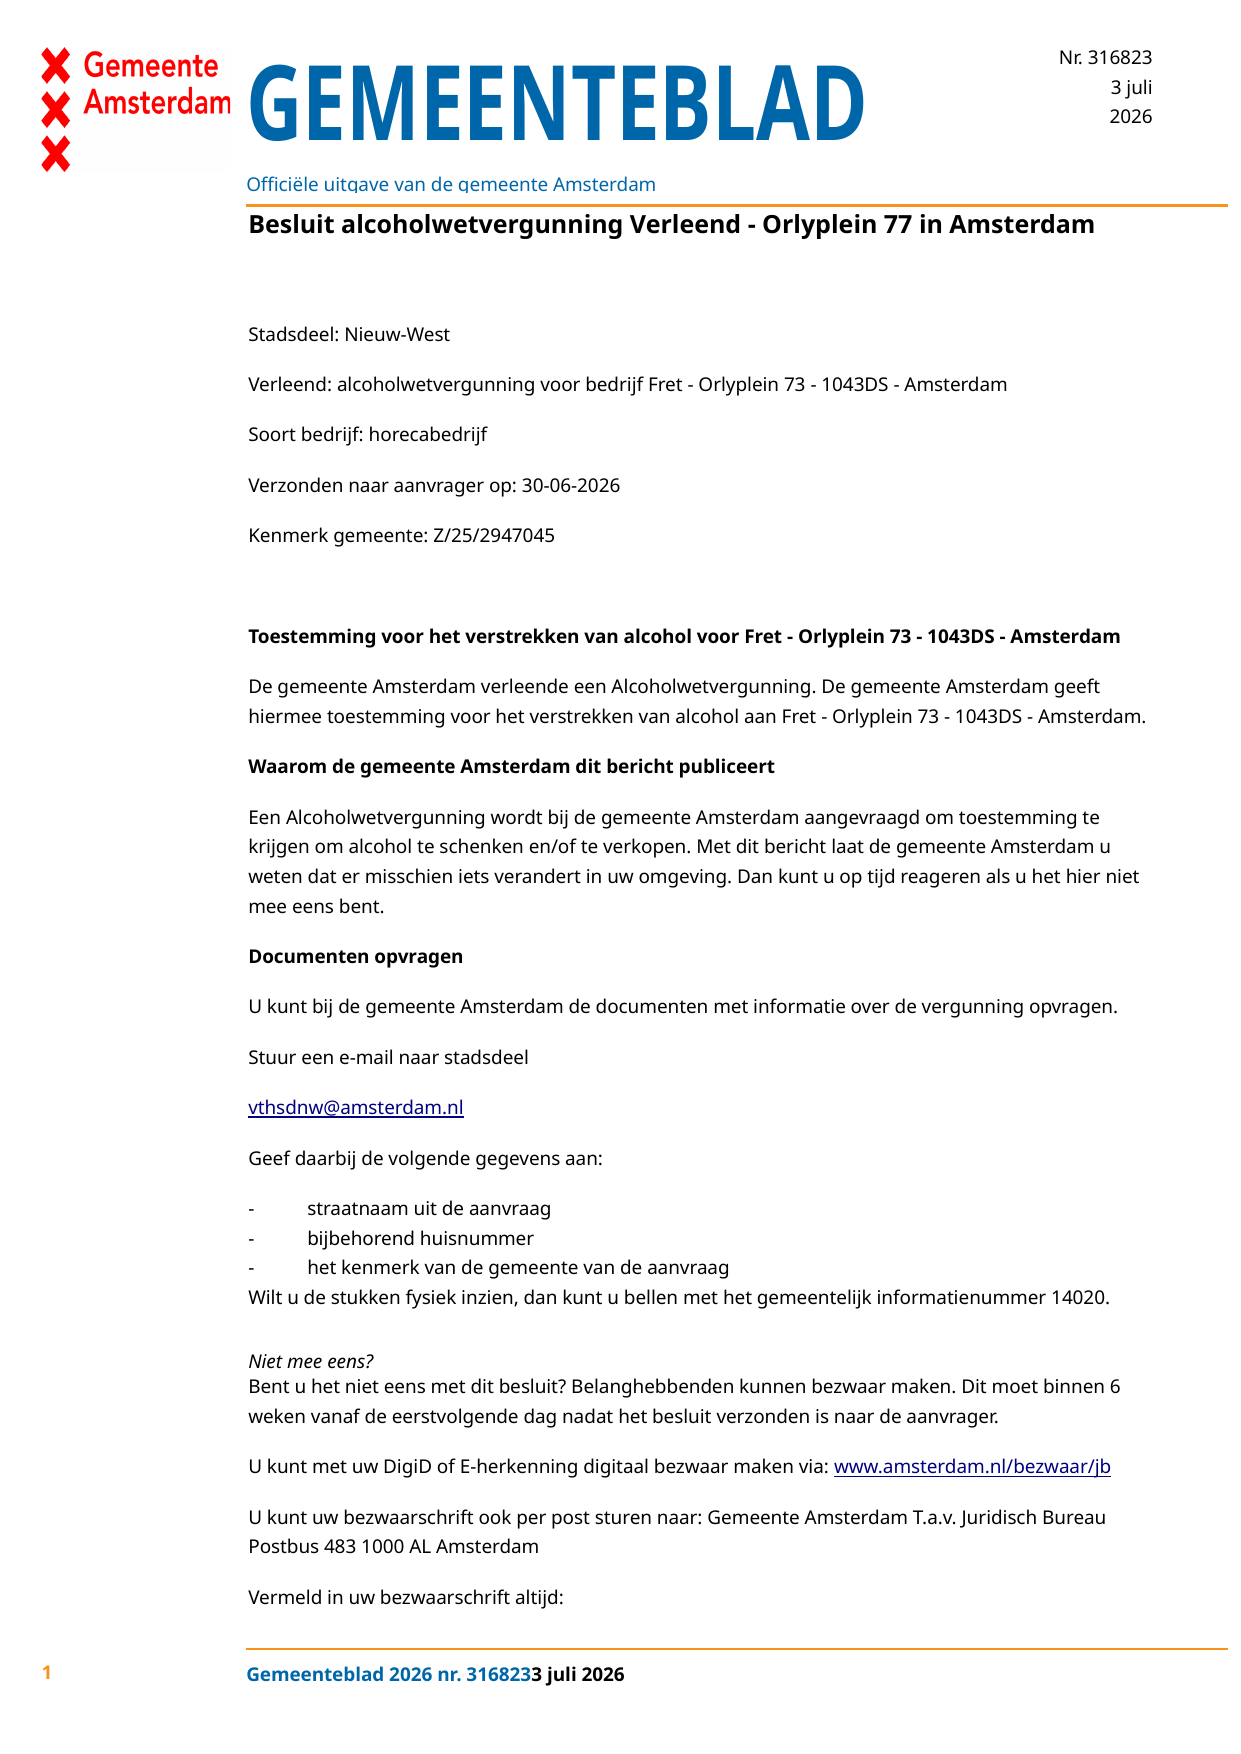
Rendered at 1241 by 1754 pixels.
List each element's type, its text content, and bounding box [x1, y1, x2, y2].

text Stuur een e-mail naar stadsdeel [248, 1044, 1152, 1070]
text Wilt u de stukken fysiek inzien, dan kunt u bellen met het gemeentelijk informatienummer 14020. [248, 1284, 1152, 1310]
picture [41, 47, 231, 172]
list het kenmerk van de gemeente van de aanvraag [248, 1254, 1152, 1280]
text Niet mee eens? [248, 1348, 1152, 1374]
list straatnaam uit de aanvraag [248, 1195, 1152, 1221]
text Verzonden naar aanvrager op: 30-06-2026 [248, 472, 1152, 498]
list bijbehorend huisnummer [248, 1225, 1152, 1251]
text Waarom de gemeente Amsterdam dit bericht publiceert [248, 754, 1152, 779]
text U kunt met uw DigiD of E-herkenning digitaal bezwaar maken via: www.amsterdam.nl/bezwaar/jb [248, 1454, 1152, 1479]
text U kunt bij de gemeente Amsterdam de documenten met informatie over de vergunning opvragen. [248, 994, 1152, 1019]
text Stadsdeel: Nieuw-West [248, 321, 1152, 346]
text Bent u het niet eens met dit besluit? Belanghebbenden kunnen bezwaar maken. Dit moet binnen 6 weken vanaf de eerstvolgende dag nadat het besluit verzonden is naar de aanvrager. [248, 1374, 1152, 1429]
text Kenmerk gemeente: Z/25/2947045 [248, 522, 1152, 548]
text Verleend: alcoholwetvergunning voor bedrijf Fret - Orlyplein 73 - 1043DS - Amsterdam [248, 371, 1152, 397]
text Toestemming voor het verstrekken van alcohol voor Fret - Orlyplein 73 - 1043DS - Amsterdam [248, 623, 1152, 649]
text Vermeld in uw bezwaarschrift altijd: [248, 1584, 1152, 1610]
text Geef daarbij de volgende gegevens aan: [248, 1145, 1152, 1171]
text U kunt uw bezwaarschrift ook per post sturen naar: Gemeente Amsterdam T.a.v. Juridisch Bureau Postbus 483 1000 AL Amsterdam [248, 1504, 1152, 1559]
text Soort bedrijf: horecabedrijf [248, 422, 1152, 447]
text Een Alcoholwetvergunning wordt bij de gemeente Amsterdam aangevraagd om toestemming te krijgen om alcohol te schenken en/of te verkopen. Met dit bericht laat de gemeente Amsterdam u weten dat er misschien iets verandert in uw omgeving. Dan kunt u op tijd reageren als u het hier niet mee eens bent. [248, 804, 1152, 918]
text Documenten opvragen [248, 943, 1152, 969]
text Besluit alcoholwetvergunning Verleend - Orlyplein 77 in Amsterdam [248, 207, 1152, 241]
text De gemeente Amsterdam verleende een Alcoholwetvergunning. De gemeente Amsterdam geeft hiermee toestemming voor het verstrekken van alcohol aan Fret - Orlyplein 73 - 1043DS - Amsterdam. [248, 674, 1152, 729]
text vthsdnw@amsterdam.nl [248, 1094, 1152, 1120]
